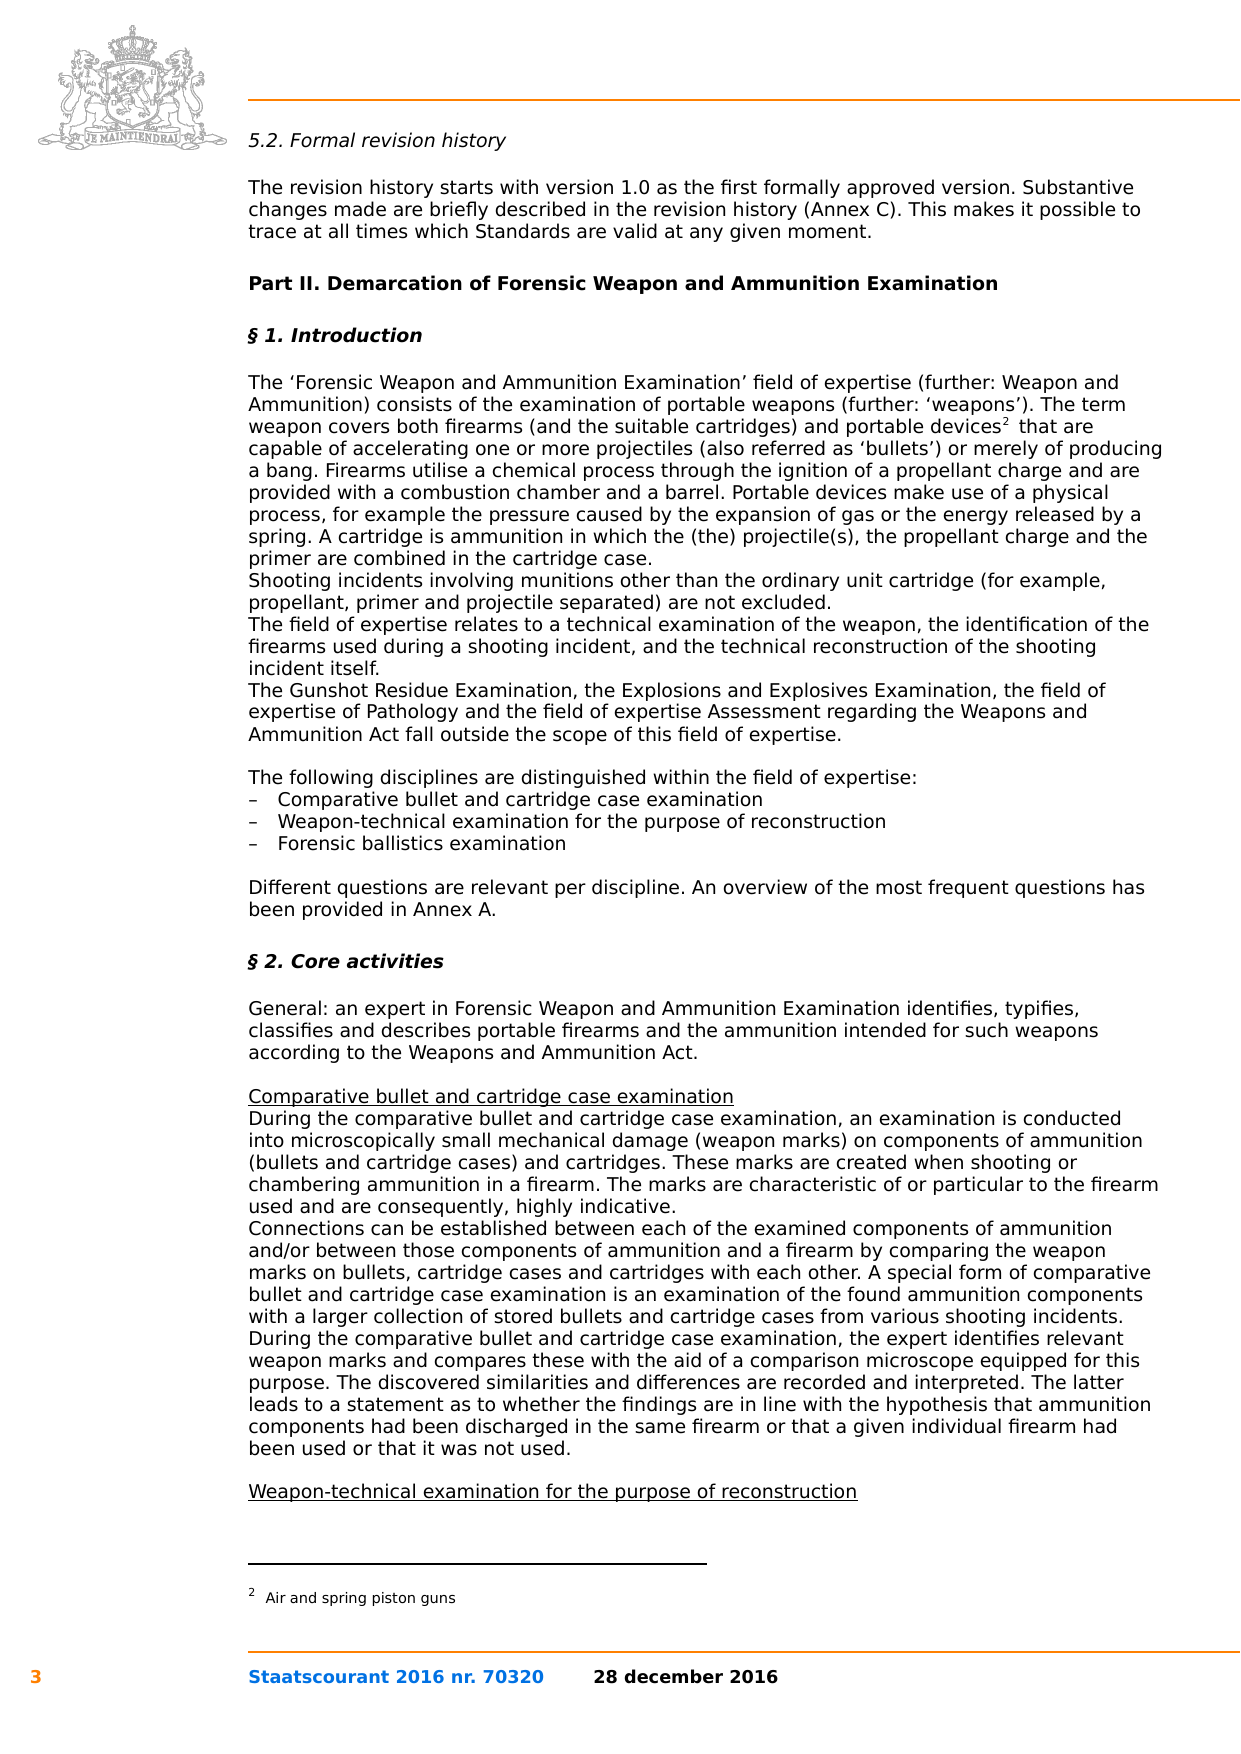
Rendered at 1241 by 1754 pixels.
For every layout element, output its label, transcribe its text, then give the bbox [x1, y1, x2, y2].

text The revision history starts with version 1.0 as the first formally approved version. Substantive changes made are briefly described in the revision history (Annex C). This makes it possible to trace at all times which Standards are valid at any given moment. [248, 177, 1163, 243]
text Shooting incidents involving munitions other than the ordinary unit cartridge (for example, propellant, primer and projectile separated) are not excluded. [248, 569, 1163, 613]
text Different questions are relevant per discipline. An overview of the most frequent questions has been provided in Annex A. [248, 877, 1163, 921]
text The following disciplines are distinguished within the field of expertise: [248, 767, 1163, 789]
subtitle § 2. Core activities [248, 951, 1163, 973]
text During the comparative bullet and cartridge case examination, the expert identifies relevant weapon marks and compares these with the aid of a comparison microscope equipped for this purpose. The discovered similarities and differences are recorded and interpreted. The latter leads to a statement as to whether the findings are in line with the hypothesis that ammunition components had been discharged in the same firearm or that a given individual firearm had been used or that it was not used. [248, 1328, 1163, 1459]
subtitle § 1. Introduction [248, 325, 1163, 347]
text – Forensic ballistics examination [248, 833, 1163, 855]
text – Weapon-technical examination for the purpose of reconstruction [248, 811, 1163, 833]
subtitle 5.2. Formal revision history [248, 130, 1163, 152]
text General: an expert in Forensic Weapon and Ammunition Examination identifies, typifies, classifies and describes portable firearms and the ammunition intended for such weapons according to the Weapons and Ammunition Act. [248, 998, 1163, 1064]
text – Comparative bullet and cartridge case examination [248, 789, 1163, 811]
text Connections can be established between each of the examined components of ammunition and/or between those components of ammunition and a firearm by comparing the weapon marks on bullets, cartridge cases and cartridges with each other. A special form of comparative bullet and cartridge case examination is an examination of the found ammunition components with a larger collection of stored bullets and cartridge cases from various shooting incidents. [248, 1218, 1163, 1328]
text The field of expertise relates to a technical examination of the weapon, the identification of the firearms used during a shooting incident, and the technical reconstruction of the shooting incident itself. [248, 613, 1163, 679]
text Weapon-technical examination for the purpose of reconstruction [248, 1481, 1163, 1503]
subtitle Part II. Demarcation of Forensic Weapon and Ammunition Examination [248, 273, 1163, 295]
text The Gunshot Residue Examination, the Explosions and Explosives Examination, the field of expertise of Pathology and the field of expertise Assessment regarding the Weapons and Ammunition Act fall outside the scope of this field of expertise. [248, 679, 1163, 745]
text The ‘Forensic Weapon and Ammunition Examination’ field of expertise (further: Weapon and Ammunition) consists of the examination of portable weapons (further: ‘weapons’). The term weapon covers both firearms (and the suitable cartridges) and portable devices that are capable of accelerating one or more projectiles (also referred as ‘bullets’) or merely of producing a bang. Firearms utilise a chemical process through the ignition of a propellant charge and are provided with a combustion chamber and a barrel. Portable devices make use of a physical process, for example the pressure caused by the expansion of gas or the energy released by a spring. A cartridge is ammunition in which the (the) projectile(s), the propellant charge and the primer are combined in the cartridge case. [248, 372, 1163, 569]
text During the comparative bullet and cartridge case examination, an examination is conducted into microscopically small mechanical damage (weapon marks) on components of ammunition (bullets and cartridge cases) and cartridges. These marks are created when shooting or chambering ammunition in a firearm. The marks are characteristic of or particular to the firearm used and are consequently, highly indicative. [248, 1108, 1163, 1218]
picture [38, 25, 227, 150]
text Air and spring piston guns [248, 1586, 1163, 1608]
text Comparative bullet and cartridge case examination [248, 1086, 1163, 1108]
